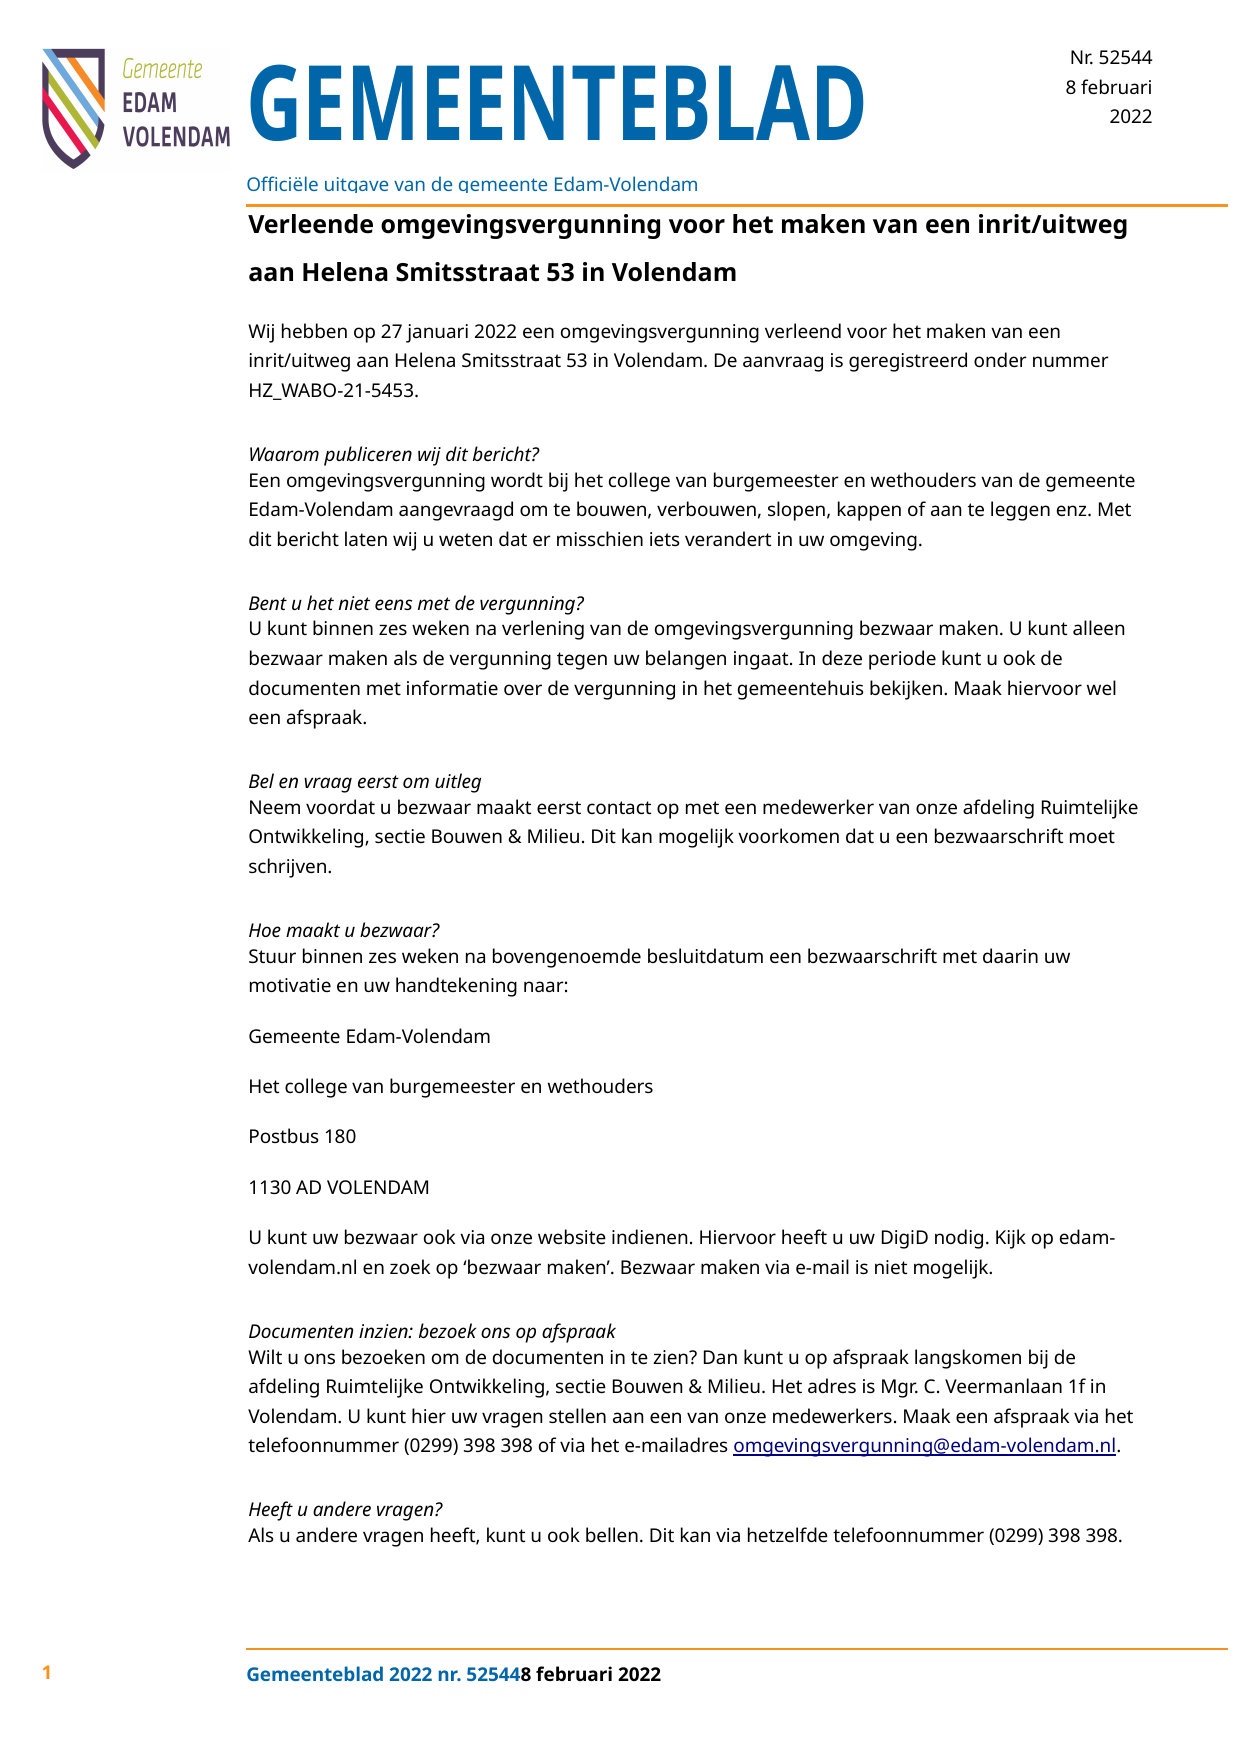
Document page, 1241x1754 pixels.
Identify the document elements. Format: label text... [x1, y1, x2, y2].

text 1130 AD VOLENDAM [248, 1174, 1152, 1200]
text Neem voordat u bezwaar maakt eerst contact op met een medewerker van onze afdeling Ruimtelijke Ontwikkeling, sectie Bouwen & Milieu. Dit kan mogelijk voorkomen dat u een bezwaarschrift moet schrijven. [248, 794, 1152, 879]
text Stuur binnen zes weken na bovengenoemde besluitdatum een bezwaarschrift met daarin uw motivatie en uw handtekening naar: [248, 943, 1152, 998]
text Bent u het niet eens met de vergunning? [248, 590, 1152, 616]
text U kunt uw bezwaar ook via onze website indienen. Hiervoor heeft u uw DigiD nodig. Kijk op edam-volendam.nl en zoek op ‘bezwaar maken’. Bezwaar maken via e-mail is niet mogelijk. [248, 1224, 1152, 1280]
text Een omgevingsvergunning wordt bij het college van burgemeester en wethouders van de gemeente Edam-Volendam aangevraagd om te bouwen, verbouwen, slopen, kappen of aan te leggen enz. Met dit bericht laten wij u weten dat er misschien iets verandert in uw omgeving. [248, 467, 1152, 552]
text Wij hebben op 27 januari 2022 een omgevingsvergunning verleend voor het maken van een inrit/uitweg aan Helena Smitsstraat 53 in Volendam. De aanvraag is geregistreerd onder nummer HZ_WABO-21-5453. [248, 318, 1152, 403]
text Waarom publiceren wij dit bericht? [248, 441, 1152, 467]
text Postbus 180 [248, 1124, 1152, 1149]
text Het college van burgemeester en wethouders [248, 1073, 1152, 1099]
text Verleende omgevingsvergunning voor het maken van een inrit/uitweg aan Helena Smitsstraat 53 in Volendam [248, 207, 1152, 288]
text Bel en vraag eerst om uitleg [248, 768, 1152, 794]
picture [41, 47, 231, 172]
text U kunt binnen zes weken na verlening van de omgevingsvergunning bezwaar maken. U kunt alleen bezwaar maken als de vergunning tegen uw belangen ingaat. In deze periode kunt u ook de documenten met informatie over de vergunning in het gemeentehuis bekijken. Maak hiervoor wel een afspraak. [248, 616, 1152, 730]
text Hoe maakt u bezwaar? [248, 917, 1152, 943]
text Als u andere vragen heeft, kunt u ook bellen. Dit kan via hetzelfde telefoonnummer (0299) 398 398. [248, 1522, 1152, 1548]
text Documenten inzien: bezoek ons op afspraak [248, 1318, 1152, 1344]
text Heeft u andere vragen? [248, 1497, 1152, 1522]
text Wilt u ons bezoeken om de documenten in te zien? Dan kunt u op afspraak langskomen bij de afdeling Ruimtelijke Ontwikkeling, sectie Bouwen & Milieu. Het adres is Mgr. C. Veermanlaan 1f in Volendam. U kunt hier uw vragen stellen aan een van onze medewerkers. Maak een afspraak via het telefoonnummer (0299) 398 398 of via het e-mailadres omgevingsvergunning@edam-volendam.nl. [248, 1344, 1152, 1458]
text Gemeente Edam-Volendam [248, 1023, 1152, 1049]
